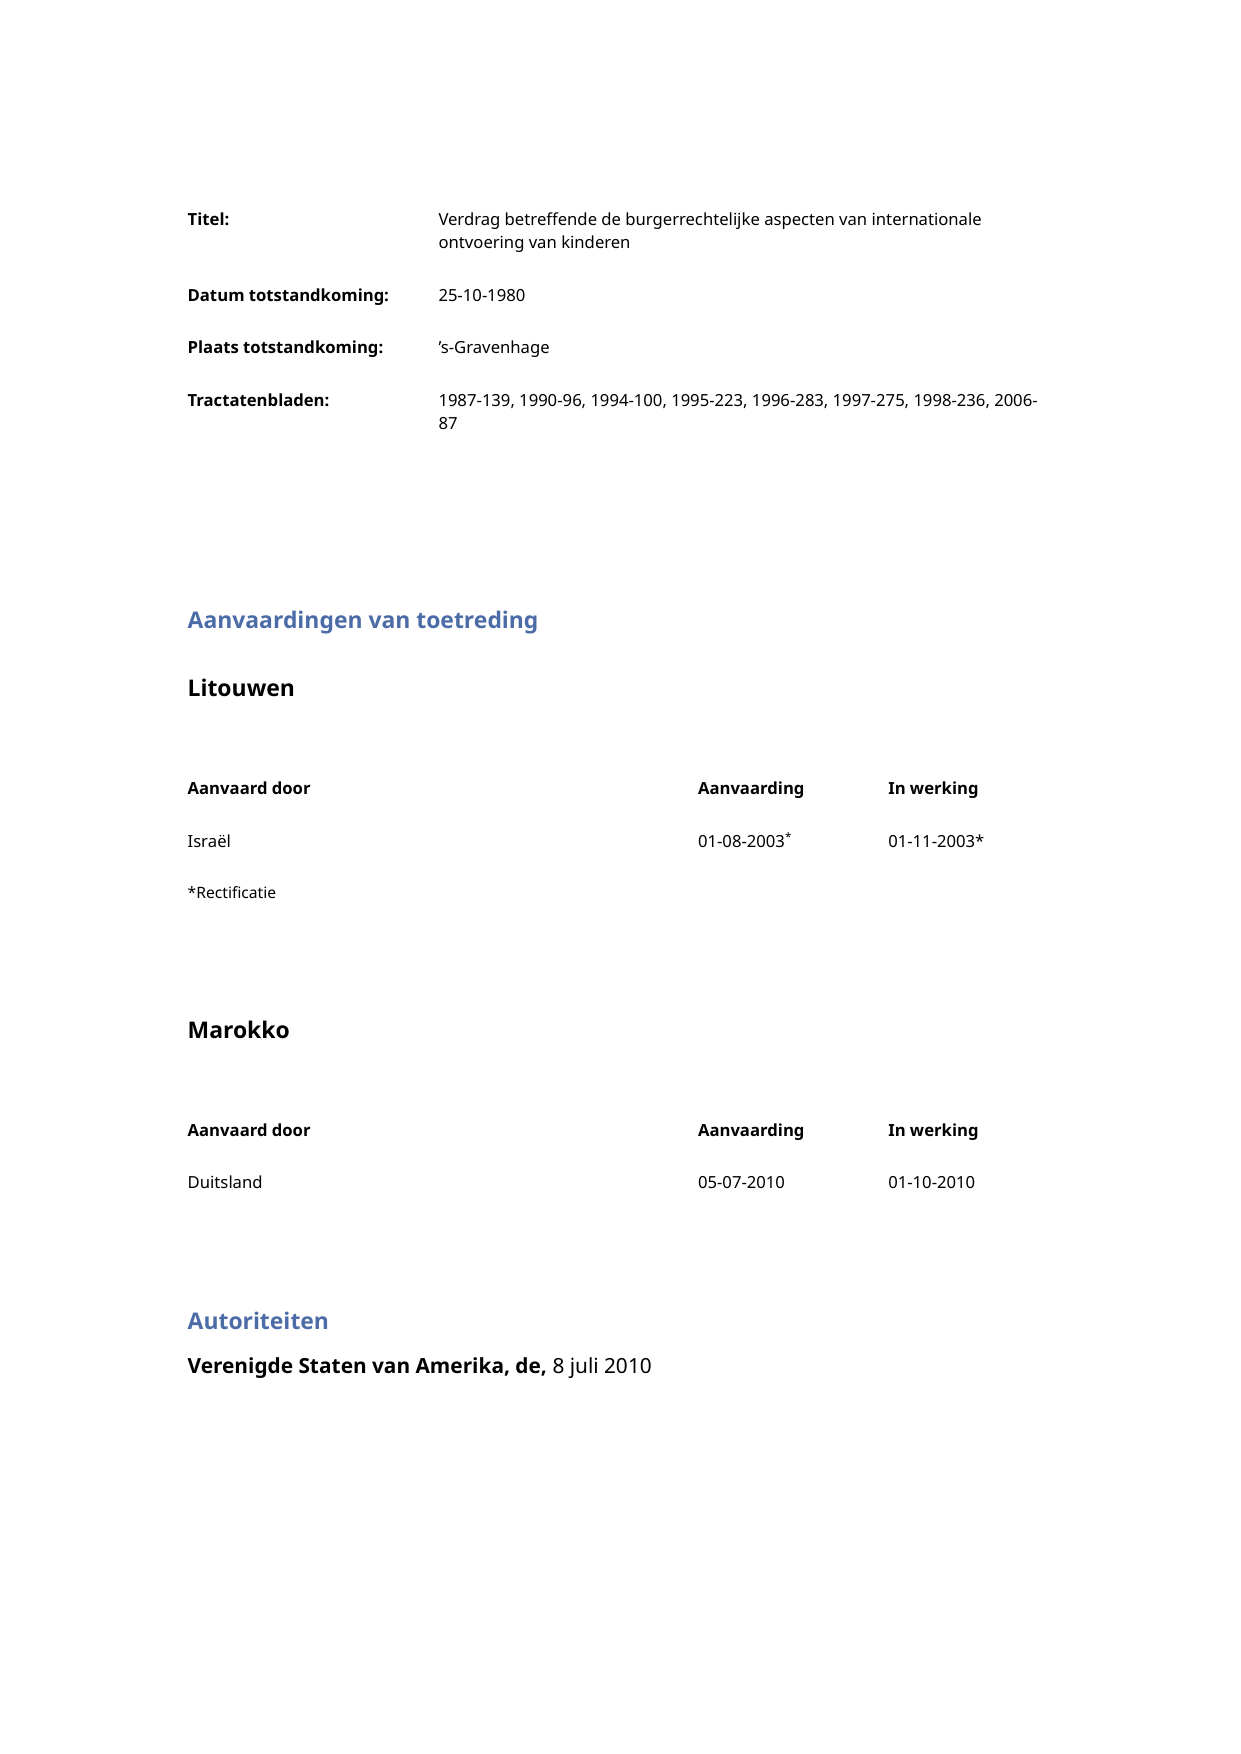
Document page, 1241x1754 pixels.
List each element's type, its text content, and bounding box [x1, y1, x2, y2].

table_cell *Rectificatie [188, 882, 1053, 933]
subtitle Autoriteiten [187, 1304, 1053, 1336]
table_cell Israël [188, 829, 698, 882]
table_cell 01-08-2003* [698, 829, 888, 882]
table_cell 01-11-2003* [888, 829, 1053, 882]
table_header Aanvaarding [698, 776, 888, 829]
table_cell ’s-Gravenhage [438, 336, 1053, 389]
table_cell Duitsland [188, 1171, 698, 1224]
table_header Aanvaarding [698, 1118, 888, 1171]
subtitle Aanvaardingen van toetreding [187, 603, 1053, 635]
table_header Verdrag betreffende de burgerrechtelijke aspecten van internationale ontvoering van kinderen [438, 208, 1053, 283]
table_header In werking [888, 1118, 1053, 1171]
table_cell 05-07-2010 [698, 1171, 888, 1224]
table_cell [188, 464, 1053, 523]
table_cell Datum totstandkoming: [188, 283, 438, 336]
subtitle Marokko [187, 1014, 1053, 1045]
table_header Aanvaard door [188, 1118, 698, 1171]
table_cell Plaats totstandkoming: [188, 336, 438, 389]
table_header In werking [888, 776, 1053, 829]
table_cell Tractatenbladen: [188, 389, 438, 464]
text Verenigde Staten van Amerika, de, 8 juli 2010 [187, 1351, 1053, 1379]
table_header Titel: [188, 208, 438, 283]
table_header Aanvaard door [188, 776, 698, 829]
table_cell 01-10-2010 [888, 1171, 1053, 1224]
table_cell 1987-139, 1990-96, 1994-100, 1995-223, 1996-283, 1997-275, 1998-236, 2006-87 [438, 389, 1053, 464]
subtitle Litouwen [187, 672, 1053, 703]
table_cell 25-10-1980 [438, 283, 1053, 336]
